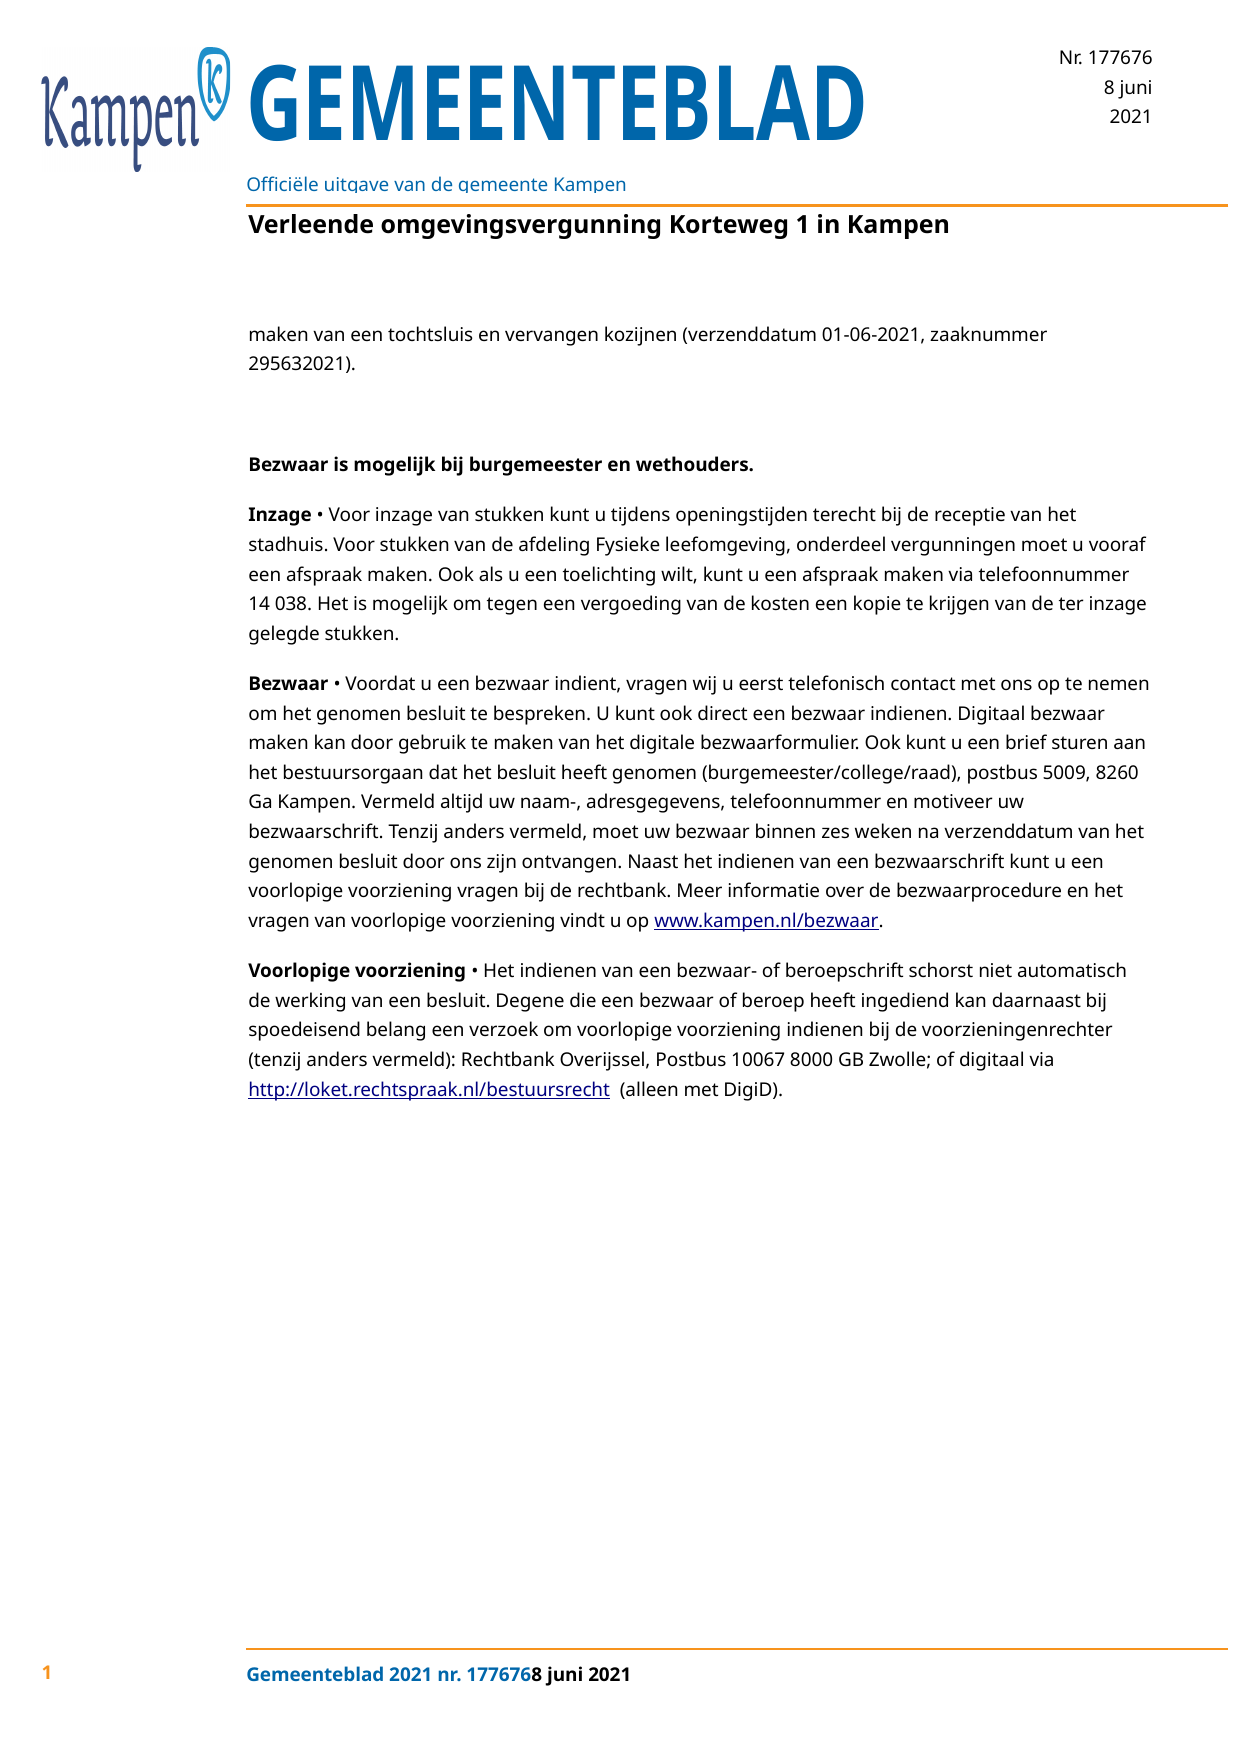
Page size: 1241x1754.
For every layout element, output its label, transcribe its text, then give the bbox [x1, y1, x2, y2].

text Bezwaar • Voordat u een bezwaar indient, vragen wij u eerst telefonisch contact met ons op te nemen om het genomen besluit te bespreken. U kunt ook direct een bezwaar indienen. Digitaal bezwaar maken kan door gebruik te maken van het digitale bezwaarformulier. Ook kunt u een brief sturen aan het bestuursorgaan dat het besluit heeft genomen (burgemeester/college/raad), postbus 5009, 8260 Ga Kampen. Vermeld altijd uw naam-, adresgegevens, telefoonnummer en motiveer uw bezwaarschrift. Tenzij anders vermeld, moet uw bezwaar binnen zes weken na verzenddatum van het genomen besluit door ons zijn ontvangen. Naast het indienen van een bezwaarschrift kunt u een voorlopige voorziening vragen bij de rechtbank. Meer informatie over de bezwaarprocedure en het vragen van voorlopige voorziening vindt u op www.kampen.nl/bezwaar. [248, 670, 1152, 933]
text maken van een tochtsluis en vervangen kozijnen (verzenddatum 01-06-2021, zaaknummer 295632021). [248, 321, 1152, 376]
text Inzage • Voor inzage van stukken kunt u tijdens openingstijden terecht bij de receptie van het stadhuis. Voor stukken van de afdeling Fysieke leefomgeving, onderdeel vergunningen moet u vooraf een afspraak maken. Ook als u een toelichting wilt, kunt u een afspraak maken via telefoonnummer 14 038. Het is mogelijk om tegen een vergoeding van de kosten een kopie te krijgen van de ter inzage gelegde stukken. [248, 502, 1152, 646]
text Verleende omgevingsvergunning Korteweg 1 in Kampen [248, 207, 1152, 241]
text Bezwaar is mogelijk bij burgemeester en wethouders. [248, 451, 1152, 477]
text Voorlopige voorziening • Het indienen van een bezwaar- of beroepschrift schorst niet automatisch de werking van een besluit. Degene die een bezwaar of beroep heeft ingediend kan daarnaast bij spoedeisend belang een verzoek om voorlopige voorziening indienen bij de voorzieningenrechter (tenzij anders vermeld): Rechtbank Overijssel, Postbus 10067 8000 GB Zwolle; of digitaal via http://loket.rechtspraak.nl/bestuursrecht (alleen met DigiD). [248, 957, 1152, 1101]
picture [41, 47, 231, 172]
